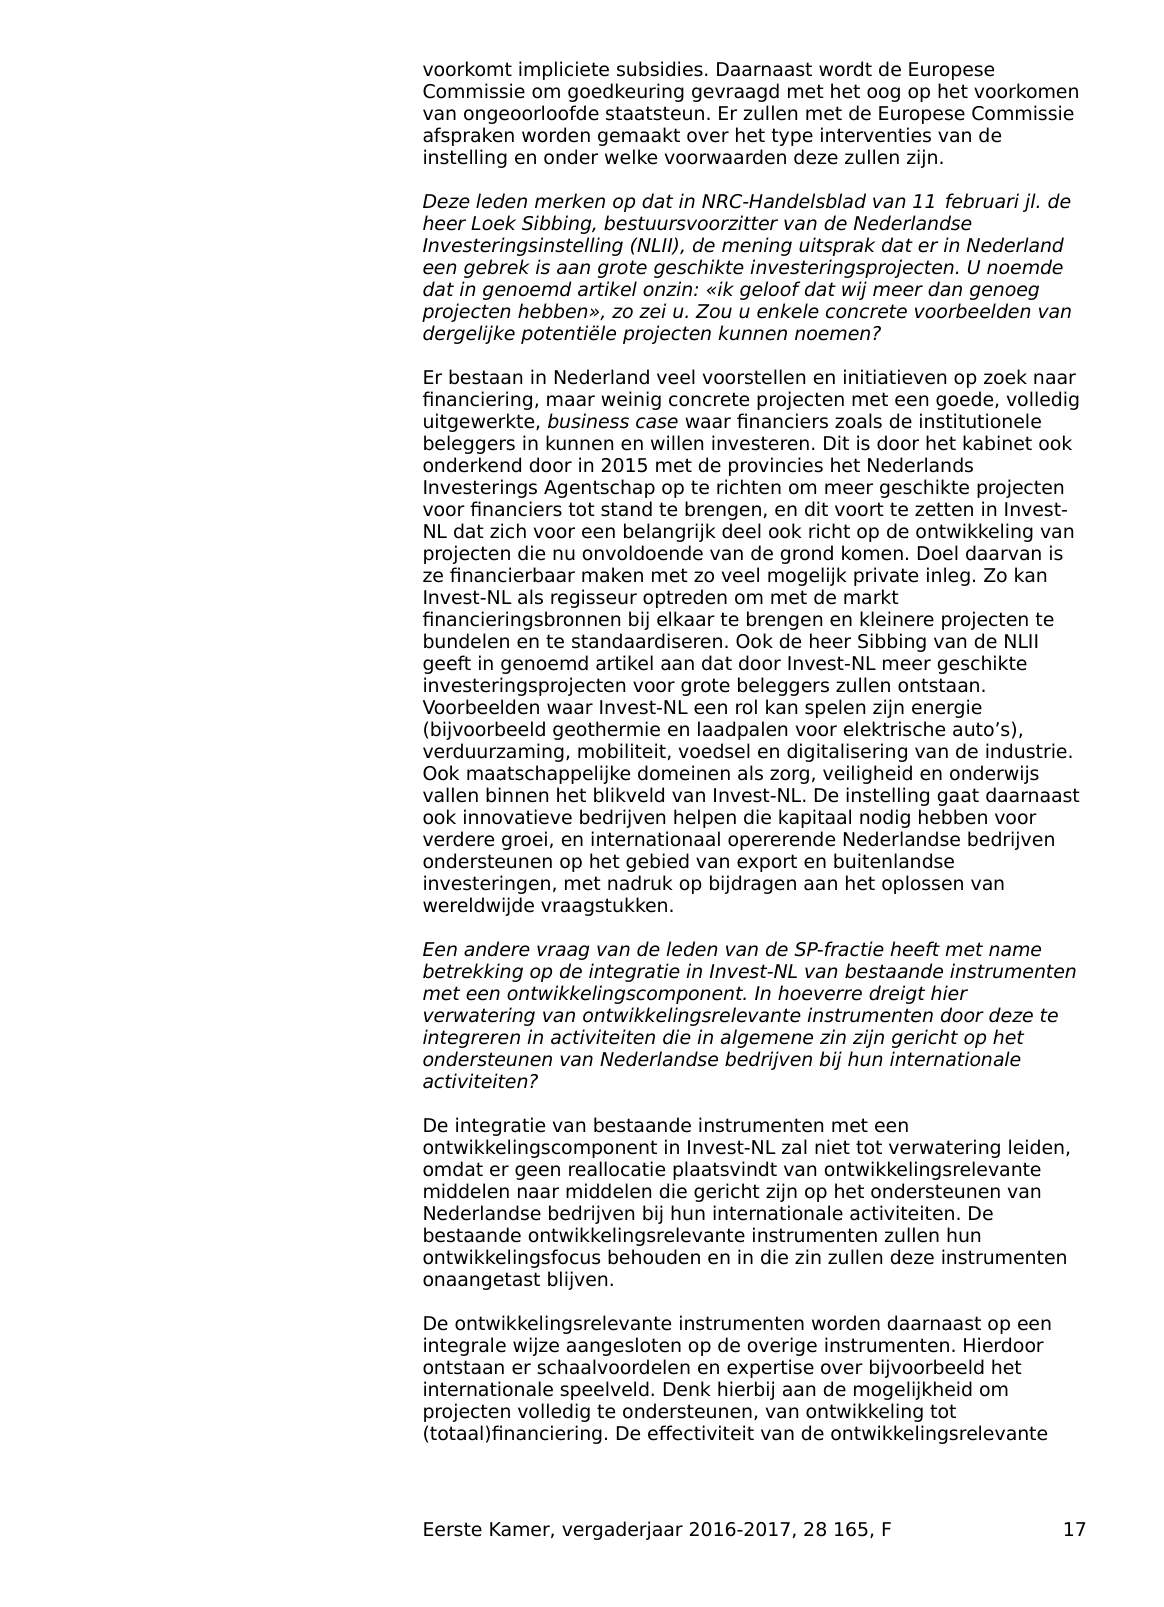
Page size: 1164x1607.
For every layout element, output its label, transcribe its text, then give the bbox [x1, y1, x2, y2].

text Er bestaan in Nederland veel voorstellen en initiatieven op zoek naar financiering, maar weinig concrete projecten met een goede, volledig uitgewerkte, business case waar financiers zoals de institutionele beleggers in kunnen en willen investeren. Dit is door het kabinet ook onderkend door in 2015 met de provincies het Nederlands Investerings Agentschap op te richten om meer geschikte projecten voor financiers tot stand te brengen, en dit voort te zetten in Invest-NL dat zich voor een belangrijk deel ook richt op de ontwikkeling van projecten die nu onvoldoende van de grond komen. Doel daarvan is ze financierbaar maken met zo veel mogelijk private inleg. Zo kan Invest-NL als regisseur optreden om met de markt financieringsbronnen bij elkaar te brengen en kleinere projecten te bundelen en te standaardiseren. Ook de heer Sibbing van de NLII geeft in genoemd artikel aan dat door Invest-NL meer geschikte investeringsprojecten voor grote beleggers zullen ontstaan. [422, 367, 1087, 697]
text Deze leden merken op dat in NRC-Handelsblad van 11 februari jl. de heer Loek Sibbing, bestuursvoorzitter van de Nederlandse Investeringsinstelling (NLII), de mening uitsprak dat er in Nederland een gebrek is aan grote geschikte investeringsprojecten. U noemde dat in genoemd artikel onzin: «ik geloof dat wij meer dan genoeg projecten hebben», zo zei u. Zou u enkele concrete voorbeelden van dergelijke potentiële projecten kunnen noemen? [422, 191, 1087, 345]
text Voorbeelden waar Invest-NL een rol kan spelen zijn energie (bijvoorbeeld geothermie en laadpalen voor elektrische auto’s), verduurzaming, mobiliteit, voedsel en digitalisering van de industrie. Ook maatschappelijke domeinen als zorg, veiligheid en onderwijs vallen binnen het blikveld van Invest-NL. De instelling gaat daarnaast ook innovatieve bedrijven helpen die kapitaal nodig hebben voor verdere groei, en internationaal opererende Nederlandse bedrijven ondersteunen op het gebied van export en buitenlandse investeringen, met nadruk op bijdragen aan het oplossen van wereldwijde vraagstukken. [422, 697, 1087, 917]
text Een andere vraag van de leden van de SP-fractie heeft met name betrekking op de integratie in Invest-NL van bestaande instrumenten met een ontwikkelingscomponent. In hoeverre dreigt hier verwatering van ontwikkelingsrelevante instrumenten door deze te integreren in activiteiten die in algemene zin zijn gericht op het ondersteunen van Nederlandse bedrijven bij hun internationale activiteiten? [422, 939, 1087, 1093]
text voorkomt impliciete subsidies. Daarnaast wordt de Europese Commissie om goedkeuring gevraagd met het oog op het voorkomen van ongeoorloofde staatsteun. Er zullen met de Europese Commissie afspraken worden gemaakt over het type interventies van de instelling en onder welke voorwaarden deze zullen zijn. [422, 59, 1087, 169]
text De integratie van bestaande instrumenten met een ontwikkelingscomponent in Invest-NL zal niet tot verwatering leiden, omdat er geen reallocatie plaatsvindt van ontwikkelingsrelevante middelen naar middelen die gericht zijn op het ondersteunen van Nederlandse bedrijven bij hun internationale activiteiten. De bestaande ontwikkelingsrelevante instrumenten zullen hun ontwikkelingsfocus behouden en in die zin zullen deze instrumenten onaangetast blijven. [422, 1115, 1087, 1291]
text De ontwikkelingsrelevante instrumenten worden daarnaast op een integrale wijze aangesloten op de overige instrumenten. Hierdoor ontstaan er schaalvoordelen en expertise over bijvoorbeeld het internationale speelveld. Denk hierbij aan de mogelijkheid om projecten volledig te ondersteunen, van ontwikkeling tot (totaal)financiering. De effectiviteit van de ontwikkelingsrelevante [422, 1313, 1087, 1445]
